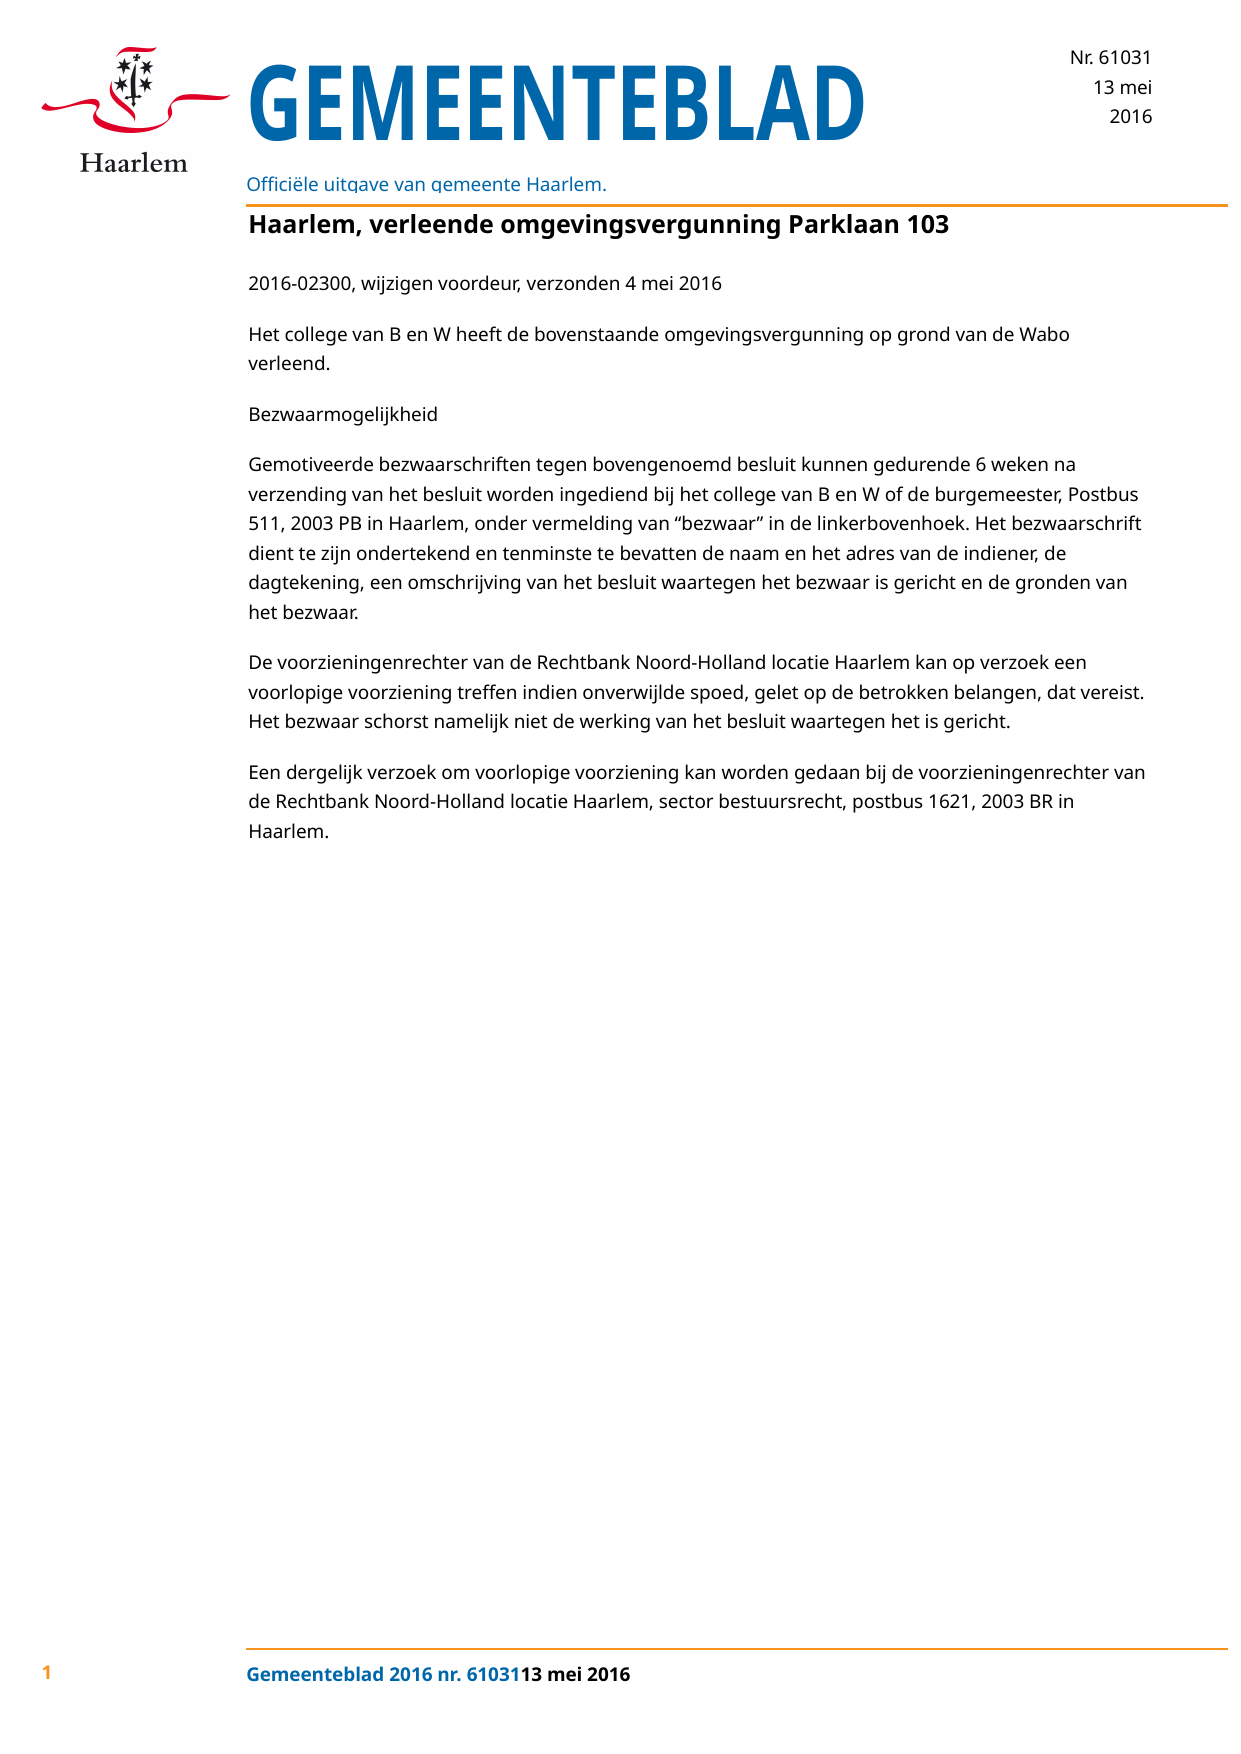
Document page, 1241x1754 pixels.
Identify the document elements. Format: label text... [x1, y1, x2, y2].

text Het college van B en W heeft de bovenstaande omgevingsvergunning op grond van de Wabo verleend. [248, 321, 1152, 376]
text Haarlem, verleende omgevingsvergunning Parklaan 103 [248, 207, 1152, 241]
text De voorzieningenrechter van de Rechtbank Noord-Holland locatie Haarlem kan op verzoek een voorlopige voorziening treffen indien onverwijlde spoed, gelet op de betrokken belangen, dat vereist. Het bezwaar schorst namelijk niet de werking van het besluit waartegen het is gericht. [248, 649, 1152, 734]
picture [41, 47, 231, 172]
text Gemotiveerde bezwaarschriften tegen bovengenoemd besluit kunnen gedurende 6 weken na verzending van het besluit worden ingediend bij het college van B en W of de burgemeester, Postbus 511, 2003 PB in Haarlem, onder vermelding van “bezwaar” in de linkerbovenhoek. Het bezwaarschrift dient te zijn ondertekend en tenminste te bevatten de naam en het adres van de indiener, de dagtekening, een omschrijving van het besluit waartegen het bezwaar is gericht en de gronden van het bezwaar. [248, 451, 1152, 625]
text 2016-02300, wijzigen voordeur, verzonden 4 mei 2016 [248, 270, 1152, 296]
text Een dergelijk verzoek om voorlopige voorziening kan worden gedaan bij de voorzieningenrechter van de Rechtbank Noord-Holland locatie Haarlem, sector bestuursrecht, postbus 1621, 2003 BR in Haarlem. [248, 759, 1152, 844]
text Bezwaarmogelijkheid [248, 401, 1152, 426]
